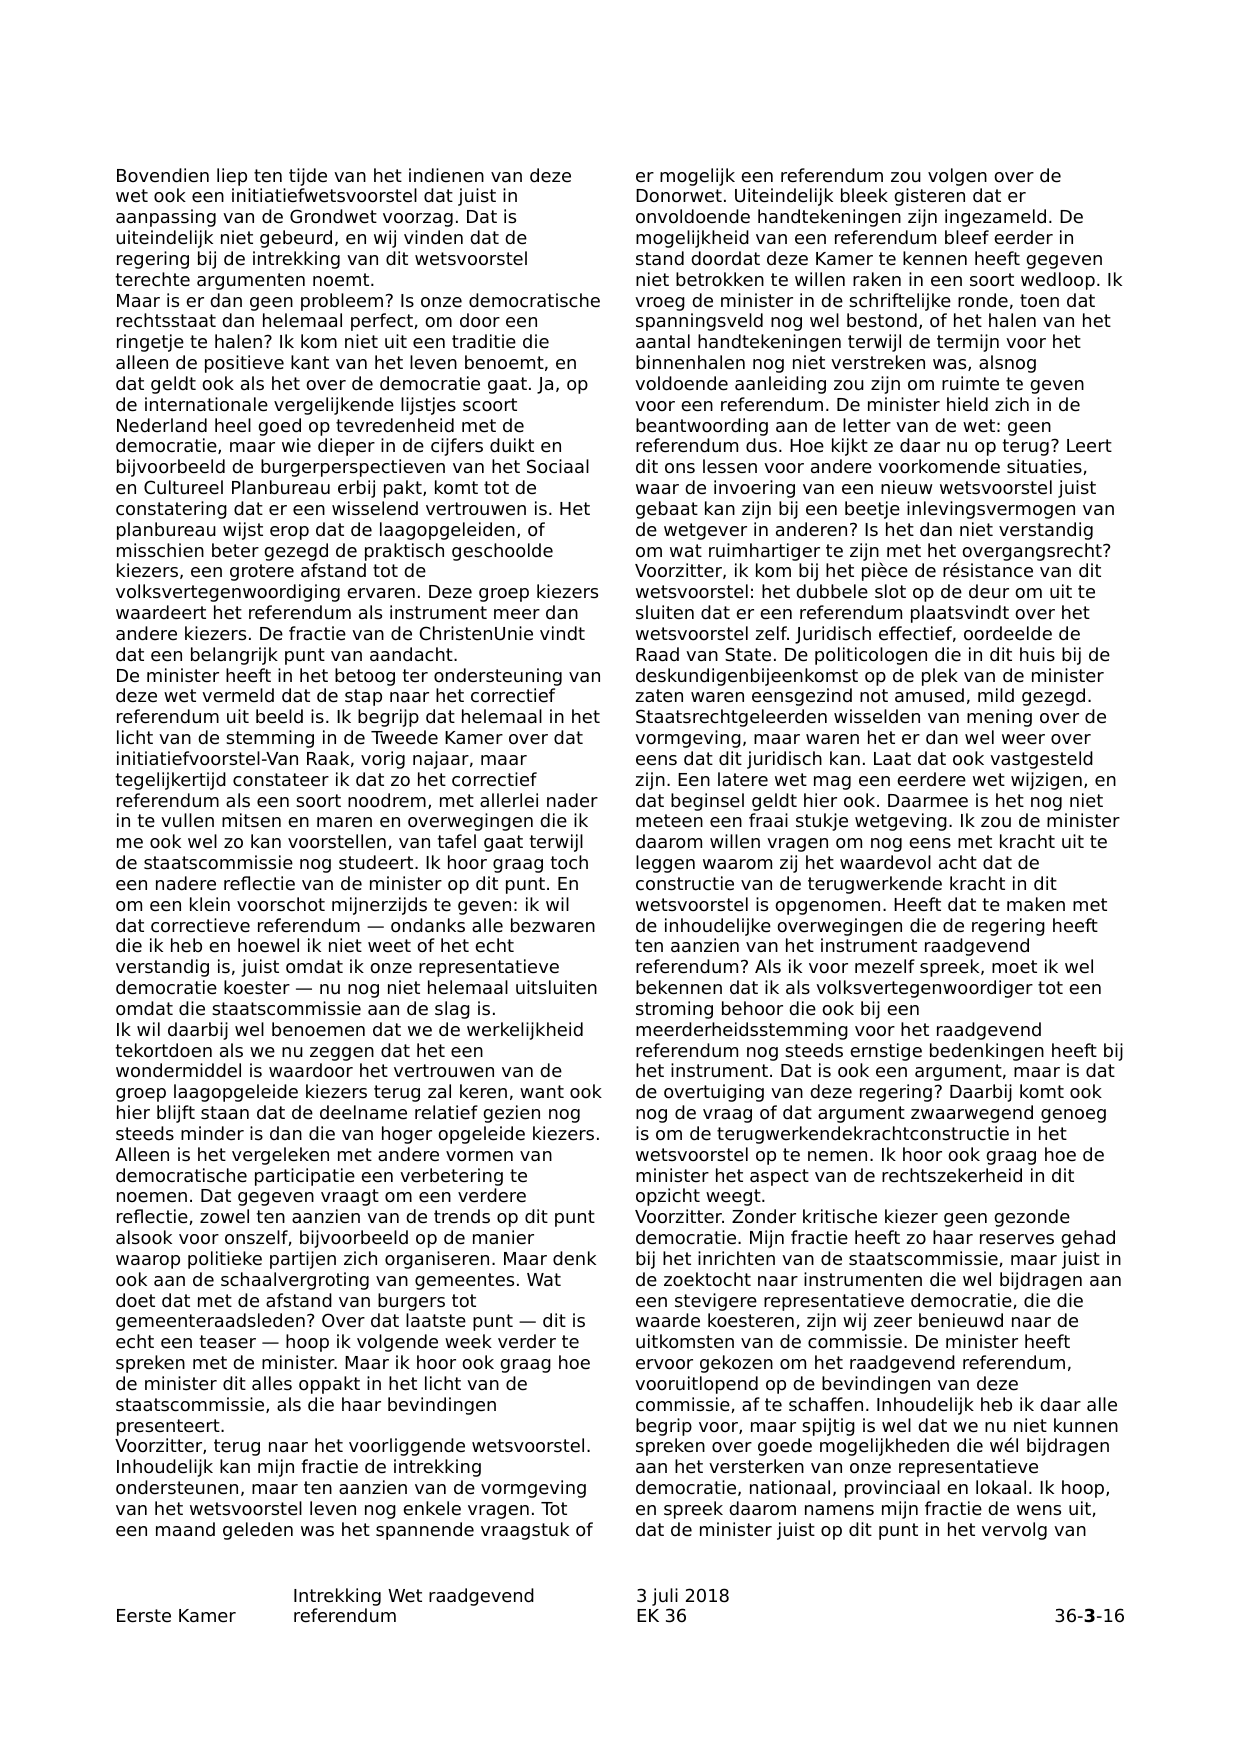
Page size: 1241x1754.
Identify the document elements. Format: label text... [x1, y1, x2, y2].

text Bovendien liep ten tijde van het indienen van deze wet ook een initiatiefwetsvoorstel dat juist in aanpassing van de Grondwet voorzag. Dat is uiteindelijk niet gebeurd, en wij vinden dat de regering bij de intrekking van dit wetsvoorstel terechte argumenten noemt. [115, 165, 605, 290]
text Voorzitter. Zonder kritische kiezer geen gezonde democratie. Mijn fractie heeft zo haar reserves gehad bij het inrichten van de staatscommissie, maar juist in de zoektocht naar instrumenten die wel bijdragen aan een stevigere representatieve democratie, die die waarde koesteren, zijn wij zeer benieuwd naar de uitkomsten van de commissie. De minister heeft ervoor gekozen om het raadgevend referendum, vooruitlopend op de bevindingen van deze commissie, af te schaffen. Inhoudelijk heb ik daar alle begrip voor, maar spijtig is wel dat we nu niet kunnen spreken over goede mogelijkheden die wél bijdragen aan het versterken van onze representatieve democratie, nationaal, provinciaal en lokaal. Ik hoop, en spreek daarom namens mijn fractie de wens uit, dat de minister juist op dit punt in het vervolg van [635, 1207, 1125, 1540]
text Voorzitter, ik kom bij het pièce de résistance van dit wetsvoorstel: het dubbele slot op de deur om uit te sluiten dat er een referendum plaatsvindt over het wetsvoorstel zelf. Juridisch effectief, oordeelde de Raad van State. De politicologen die in dit huis bij de deskundigenbijeenkomst op de plek van de minister zaten waren eensgezind not amused, mild gezegd. Staatsrechtgeleerden wisselden van mening over de vormgeving, maar waren het er dan wel weer over eens dat dit juridisch kan. Laat dat ook vastgesteld zijn. Een latere wet mag een eerdere wet wijzigen, en dat beginsel geldt hier ook. Daarmee is het nog niet meteen een fraai stukje wetgeving. Ik zou de minister daarom willen vragen om nog eens met kracht uit te leggen waarom zij het waardevol acht dat de constructie van de terugwerkende kracht in dit wetsvoorstel is opgenomen. Heeft dat te maken met de inhoudelijke overwegingen die de regering heeft ten aanzien van het instrument raadgevend referendum? Als ik voor mezelf spreek, moet ik wel bekennen dat ik als volksvertegenwoordiger tot een stroming behoor die ook bij een meerderheidsstemming voor het raadgevend referendum nog steeds ernstige bedenkingen heeft bij het instrument. Dat is ook een argument, maar is dat de overtuiging van deze regering? Daarbij komt ook nog de vraag of dat argument zwaarwegend genoeg is om de terugwerkendekrachtconstructie in het wetsvoorstel op te nemen. Ik hoor ook graag hoe de minister het aspect van de rechtszekerheid in dit opzicht weegt. [635, 561, 1125, 1207]
text Ik wil daarbij wel benoemen dat we de werkelijkheid tekortdoen als we nu zeggen dat het een wondermiddel is waardoor het vertrouwen van de groep laagopgeleide kiezers terug zal keren, want ook hier blijft staan dat de deelname relatief gezien nog steeds minder is dan die van hoger opgeleide kiezers. Alleen is het vergeleken met andere vormen van democratische participatie een verbetering te noemen. Dat gegeven vraagt om een verdere reflectie, zowel ten aanzien van de trends op dit punt alsook voor onszelf, bijvoorbeeld op de manier waarop politieke partijen zich organiseren. Maar denk ook aan de schaalvergroting van gemeentes. Wat doet dat met de afstand van burgers tot gemeenteraadsleden? Over dat laatste punt — dit is echt een teaser — hoop ik volgende week verder te spreken met de minister. Maar ik hoor ook graag hoe de minister dit alles oppakt in het licht van de staatscommissie, als die haar bevindingen presenteert. [115, 1019, 605, 1436]
text Maar is er dan geen probleem? Is onze democratische rechtsstaat dan helemaal perfect, om door een ringetje te halen? Ik kom niet uit een traditie die alleen de positieve kant van het leven benoemt, en dat geldt ook als het over de democratie gaat. Ja, op de internationale vergelijkende lijstjes scoort Nederland heel goed op tevredenheid met de democratie, maar wie dieper in de cijfers duikt en bijvoorbeeld de burgerperspectieven van het Sociaal en Cultureel Planbureau erbij pakt, komt tot de constatering dat er een wisselend vertrouwen is. Het planbureau wijst erop dat de laagopgeleiden, of misschien beter gezegd de praktisch geschoolde kiezers, een grotere afstand tot de volksvertegenwoordiging ervaren. Deze groep kiezers waardeert het referendum als instrument meer dan andere kiezers. De fractie van de ChristenUnie vindt dat een belangrijk punt van aandacht. [115, 290, 605, 665]
text De minister heeft in het betoog ter ondersteuning van deze wet vermeld dat de stap naar het correctief referendum uit beeld is. Ik begrijp dat helemaal in het licht van de stemming in de Tweede Kamer over dat initiatiefvoorstel-Van Raak, vorig najaar, maar tegelijkertijd constateer ik dat zo het correctief referendum als een soort noodrem, met allerlei nader in te vullen mitsen en maren en overwegingen die ik me ook wel zo kan voorstellen, van tafel gaat terwijl de staatscommissie nog studeert. Ik hoor graag toch een nadere reflectie van de minister op dit punt. En om een klein voorschot mijnerzijds te geven: ik wil dat correctieve referendum — ondanks alle bezwaren die ik heb en hoewel ik niet weet of het echt verstandig is, juist omdat ik onze representatieve democratie koester — nu nog niet helemaal uitsluiten omdat die staatscommissie aan de slag is. [115, 665, 605, 1019]
text Voorzitter, terug naar het voorliggende wetsvoorstel. Inhoudelijk kan mijn fractie de intrekking ondersteunen, maar ten aanzien van de vormgeving van het wetsvoorstel leven nog enkele vragen. Tot een maand geleden was het spannende vraagstuk of [115, 1436, 605, 1540]
text er mogelijk een referendum zou volgen over de Donorwet. Uiteindelijk bleek gisteren dat er onvoldoende handtekeningen zijn ingezameld. De mogelijkheid van een referendum bleef eerder in stand doordat deze Kamer te kennen heeft gegeven niet betrokken te willen raken in een soort wedloop. Ik vroeg de minister in de schriftelijke ronde, toen dat spanningsveld nog wel bestond, of het halen van het aantal handtekeningen terwijl de termijn voor het binnenhalen nog niet verstreken was, alsnog voldoende aanleiding zou zijn om ruimte te geven voor een referendum. De minister hield zich in de beantwoording aan de letter van de wet: geen referendum dus. Hoe kijkt ze daar nu op terug? Leert dit ons lessen voor andere voorkomende situaties, waar de invoering van een nieuw wetsvoorstel juist gebaat kan zijn bij een beetje inlevingsvermogen van de wetgever in anderen? Is het dan niet verstandig om wat ruimhartiger te zijn met het overgangsrecht? [635, 165, 1125, 561]
